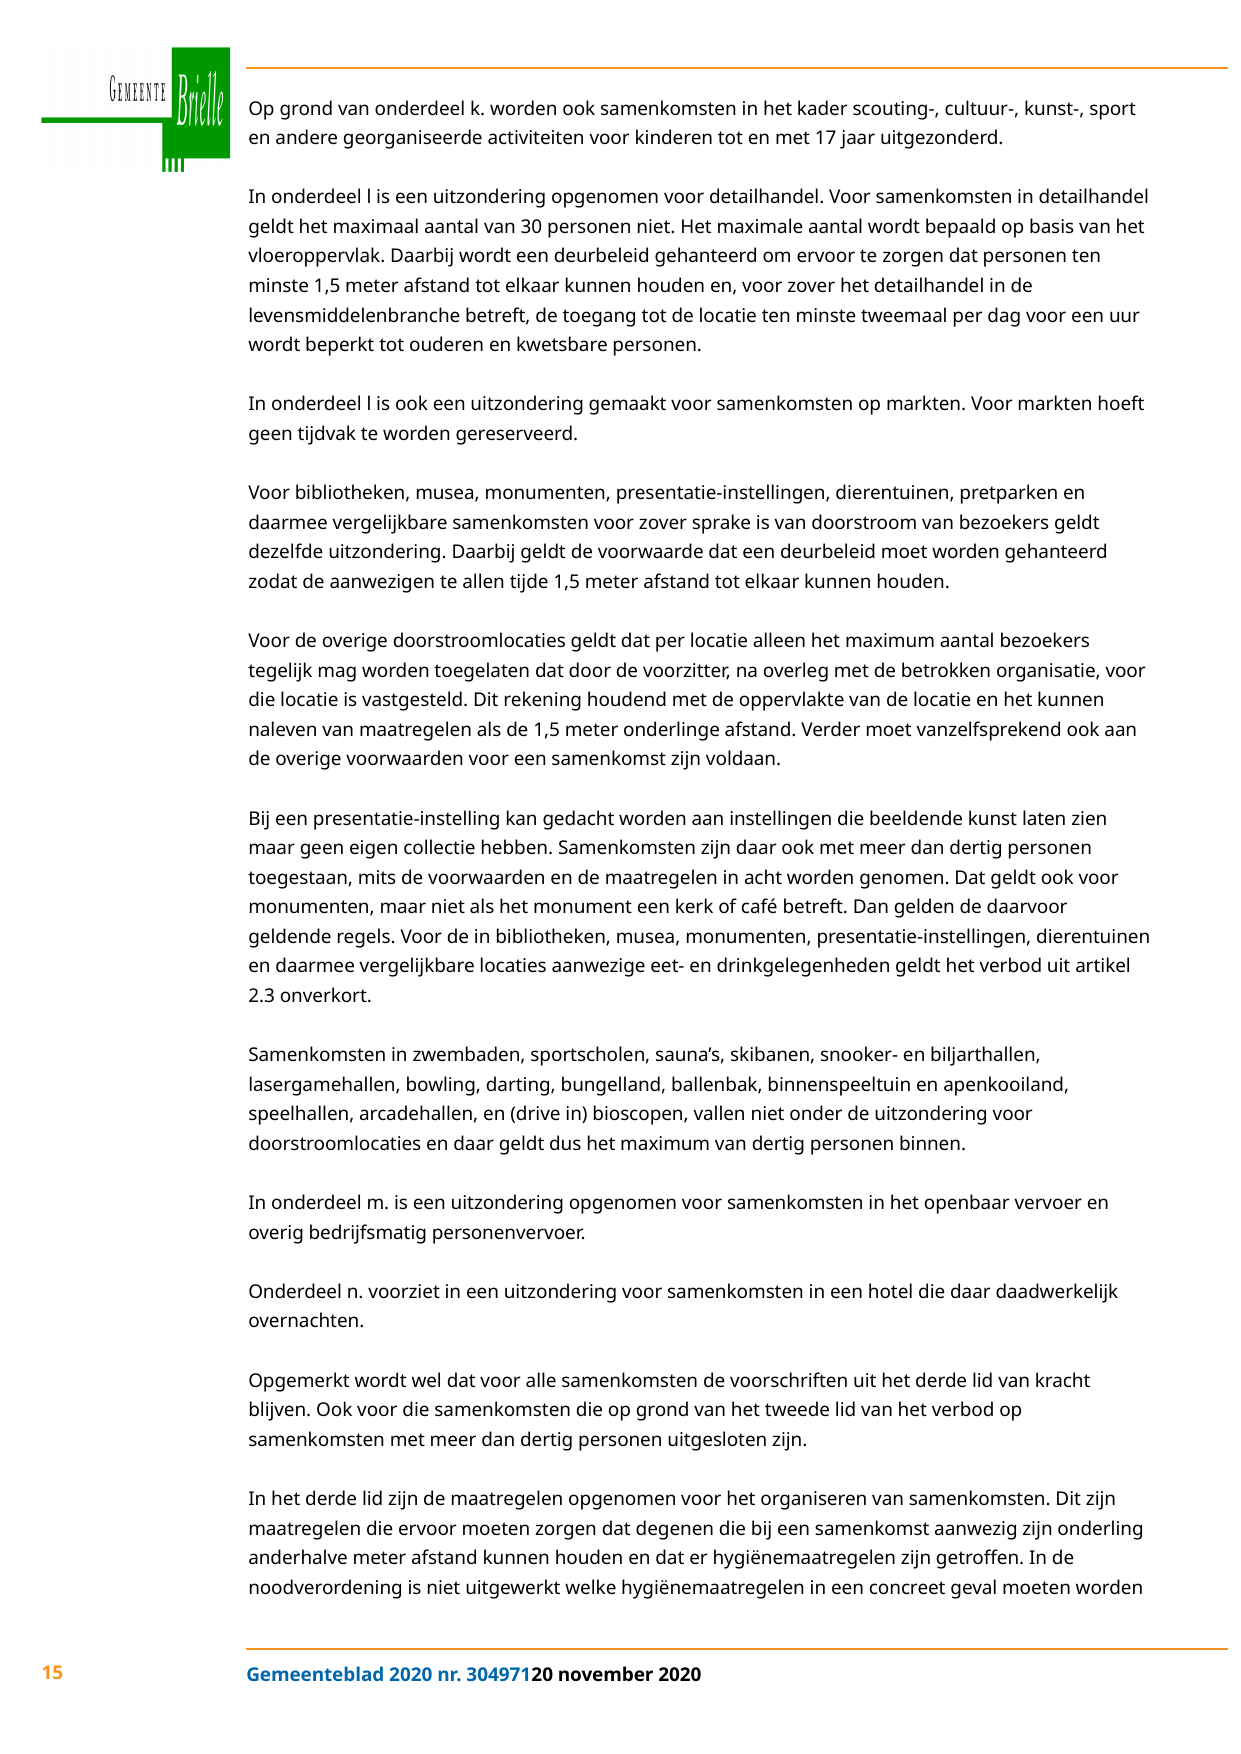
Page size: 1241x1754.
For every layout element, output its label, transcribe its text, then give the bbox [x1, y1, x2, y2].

text Samenkomsten in zwembaden, sportscholen, sauna’s, skibanen, snooker- en biljarthallen, lasergamehallen, bowling, darting, bungelland, ballenbak, binnenspeeltuin en apenkooiland, speelhallen, arcadehallen, en (drive in) bioscopen, vallen niet onder de uitzondering voor doorstroomlocaties en daar geldt dus het maximum van dertig personen binnen. [248, 1041, 1152, 1156]
text In onderdeel m. is een uitzondering opgenomen voor samenkomsten in het openbaar vervoer en overig bedrijfsmatig personenvervoer. [248, 1189, 1152, 1245]
text Voor de overige doorstroomlocaties geldt dat per locatie alleen het maximum aantal bezoekers tegelijk mag worden toegelaten dat door de voorzitter, na overleg met de betrokken organisatie, voor die locatie is vastgesteld. Dit rekening houdend met de oppervlakte van de locatie en het kunnen naleven van maatregelen als de 1,5 meter onderlinge afstand. Verder moet vanzelfsprekend ook aan de overige voorwaarden voor een samenkomst zijn voldaan. [248, 627, 1152, 771]
text Bij een presentatie-instelling kan gedacht worden aan instellingen die beeldende kunst laten zien maar geen eigen collectie hebben. Samenkomsten zijn daar ook met meer dan dertig personen toegestaan, mits de voorwaarden en de maatregelen in acht worden genomen. Dat geldt ook voor monumenten, maar niet als het monument een kerk of café betreft. Dan gelden de daarvoor geldende regels. Voor de in bibliotheken, musea, monumenten, presentatie-instellingen, dierentuinen en daarmee vergelijkbare locaties aanwezige eet- en drinkgelegenheden geldt het verbod uit artikel 2.3 onverkort. [248, 805, 1152, 1008]
text In onderdeel l is een uitzondering opgenomen voor detailhandel. Voor samenkomsten in detailhandel geldt het maximaal aantal van 30 personen niet. Het maximale aantal wordt bepaald op basis van het vloeroppervlak. Daarbij wordt een deurbeleid gehanteerd om ervoor te zorgen dat personen ten minste 1,5 meter afstand tot elkaar kunnen houden en, voor zover het detailhandel in de levensmiddelenbranche betreft, de toegang tot de locatie ten minste tweemaal per dag voor een uur wordt beperkt tot ouderen en kwetsbare personen. [248, 183, 1152, 357]
picture [41, 47, 231, 172]
text Opgemerkt wordt wel dat voor alle samenkomsten de voorschriften uit het derde lid van kracht blijven. Ook voor die samenkomsten die op grond van het tweede lid van het verbod op samenkomsten met meer dan dertig personen uitgesloten zijn. [248, 1367, 1152, 1452]
text In het derde lid zijn de maatregelen opgenomen voor het organiseren van samenkomsten. Dit zijn maatregelen die ervoor moeten zorgen dat degenen die bij een samenkomst aanwezig zijn onderling anderhalve meter afstand kunnen houden en dat er hygiënemaatregelen zijn getroffen. In de noodverordening is niet uitgewerkt welke hygiënemaatregelen in een concreet geval moeten worden [248, 1485, 1152, 1600]
text Op grond van onderdeel k. worden ook samenkomsten in het kader scouting-, cultuur-, kunst-, sport en andere georganiseerde activiteiten voor kinderen tot en met 17 jaar uitgezonderd. [248, 95, 1152, 150]
text Onderdeel n. voorziet in een uitzondering voor samenkomsten in een hotel die daar daadwerkelijk overnachten. [248, 1278, 1152, 1333]
text In onderdeel l is ook een uitzondering gemaakt voor samenkomsten op markten. Voor markten hoeft geen tijdvak te worden gereserveerd. [248, 391, 1152, 446]
text Voor bibliotheken, musea, monumenten, presentatie-instellingen, dierentuinen, pretparken en daarmee vergelijkbare samenkomsten voor zover sprake is van doorstroom van bezoekers geldt dezelfde uitzondering. Daarbij geldt de voorwaarde dat een deurbeleid moet worden gehanteerd zodat de aanwezigen te allen tijde 1,5 meter afstand tot elkaar kunnen houden. [248, 479, 1152, 594]
